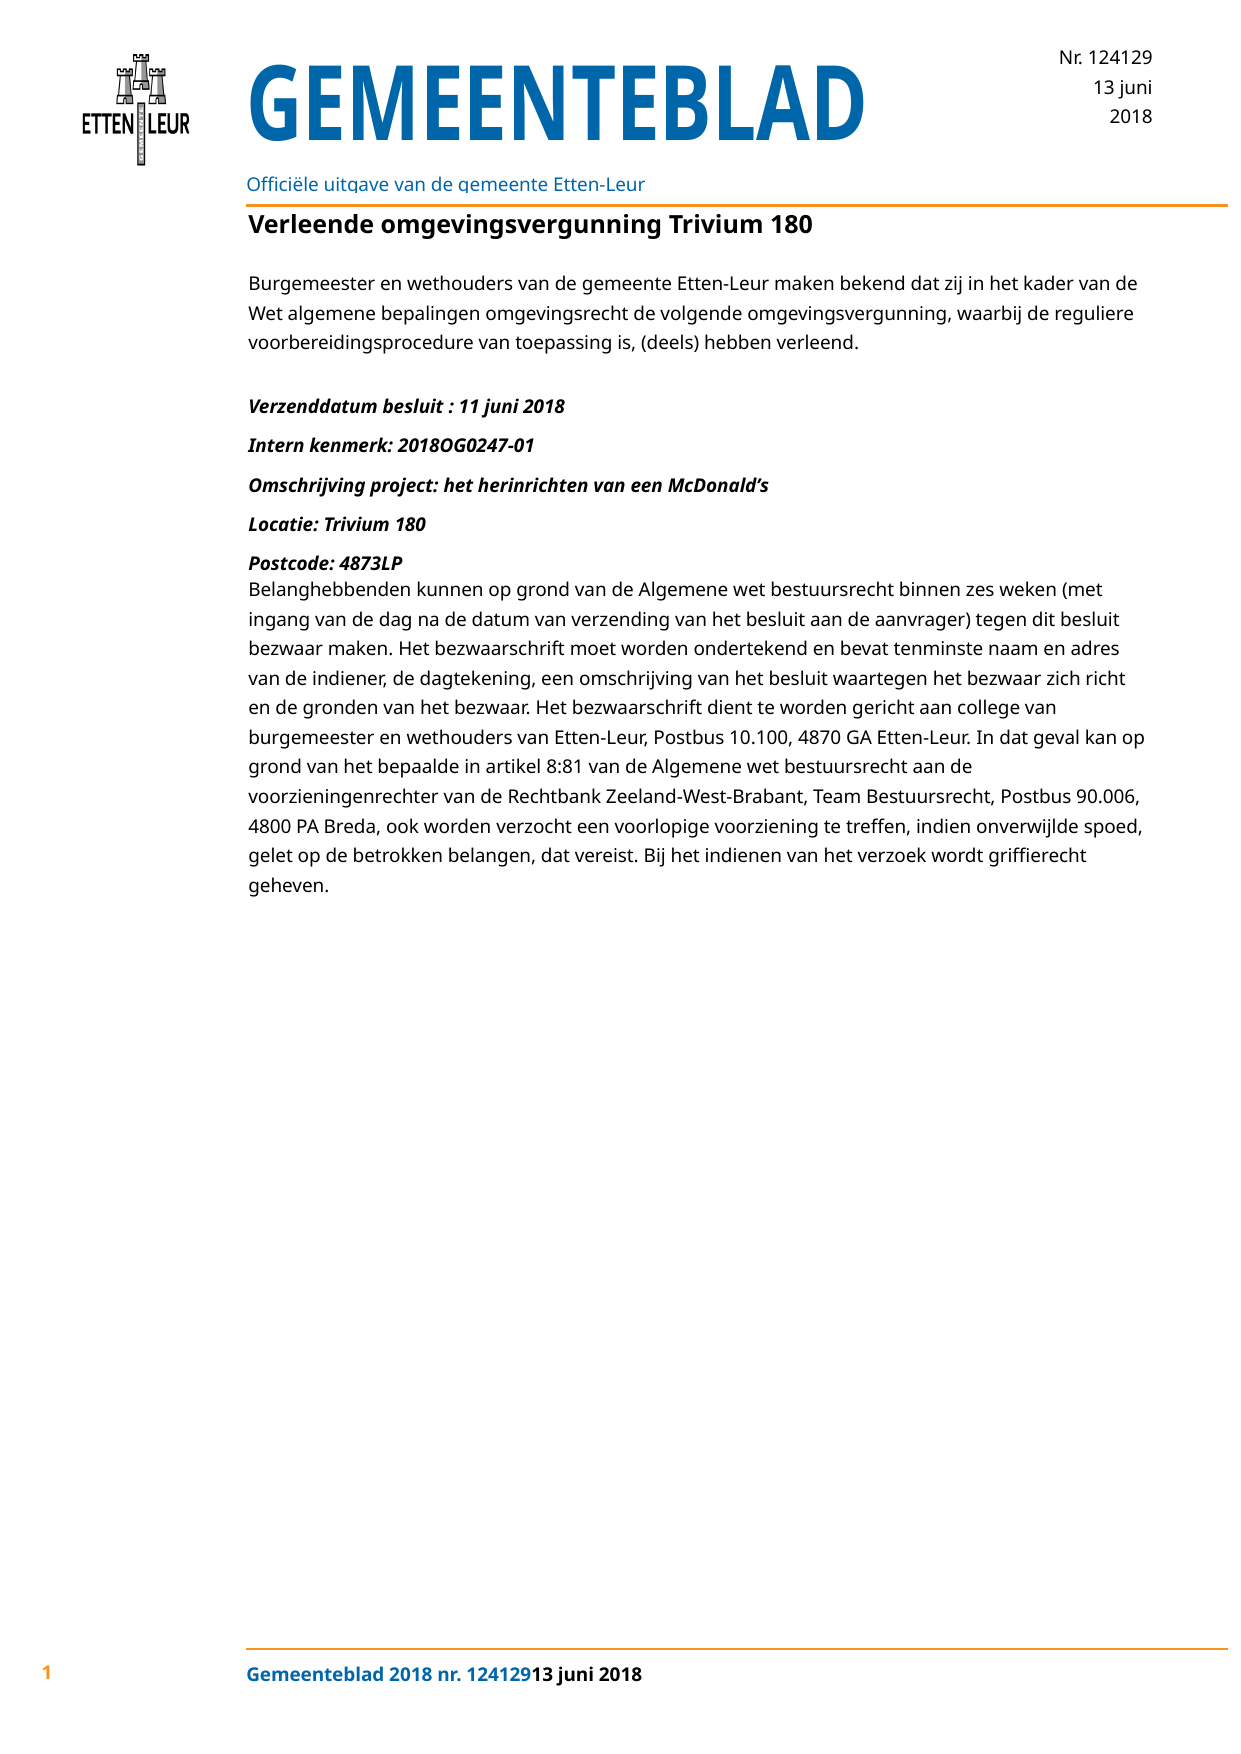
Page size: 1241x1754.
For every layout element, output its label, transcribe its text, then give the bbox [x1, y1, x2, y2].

text Verzenddatum besluit : 11 juni 2018 [248, 393, 1152, 419]
text Belanghebbenden kunnen op grond van de Algemene wet bestuursrecht binnen zes weken (met ingang van de dag na de datum van verzending van het besluit aan de aanvrager) tegen dit besluit bezwaar maken. Het bezwaarschrift moet worden ondertekend en bevat tenminste naam en adres van de indiener, de dagtekening, een omschrijving van het besluit waartegen het bezwaar zich richt en de gronden van het bezwaar. Het bezwaarschrift dient te worden gericht aan college van burgemeester en wethouders van Etten-Leur, Postbus 10.100, 4870 GA Etten-Leur. In dat geval kan op grond van het bepaalde in artikel 8:81 van de Algemene wet bestuursrecht aan de voorzieningenrechter van de Rechtbank Zeeland-West-Brabant, Team Bestuursrecht, Postbus 90.006, 4800 PA Breda, ook worden verzocht een voorlopige voorziening te treffen, indien onverwijlde spoed, gelet op de betrokken belangen, dat vereist. Bij het indienen van het verzoek wordt griffierecht geheven. [248, 576, 1152, 898]
text Omschrijving project: het herinrichten van een McDonald’s [248, 472, 1152, 498]
text Burgemeester en wethouders van de gemeente Etten-Leur maken bekend dat zij in het kader van de Wet algemene bepalingen omgevingsrecht de volgende omgevingsvergunning, waarbij de reguliere voorbereidingsprocedure van toepassing is, (deels) hebben verleend. [248, 270, 1152, 355]
text Locatie: Trivium 180 [248, 511, 1152, 537]
text Intern kenmerk: 2018OG0247-01 [248, 433, 1152, 458]
picture [41, 47, 231, 172]
text Verleende omgevingsvergunning Trivium 180 [248, 207, 1152, 241]
text Postcode: 4873LP [248, 551, 1152, 576]
